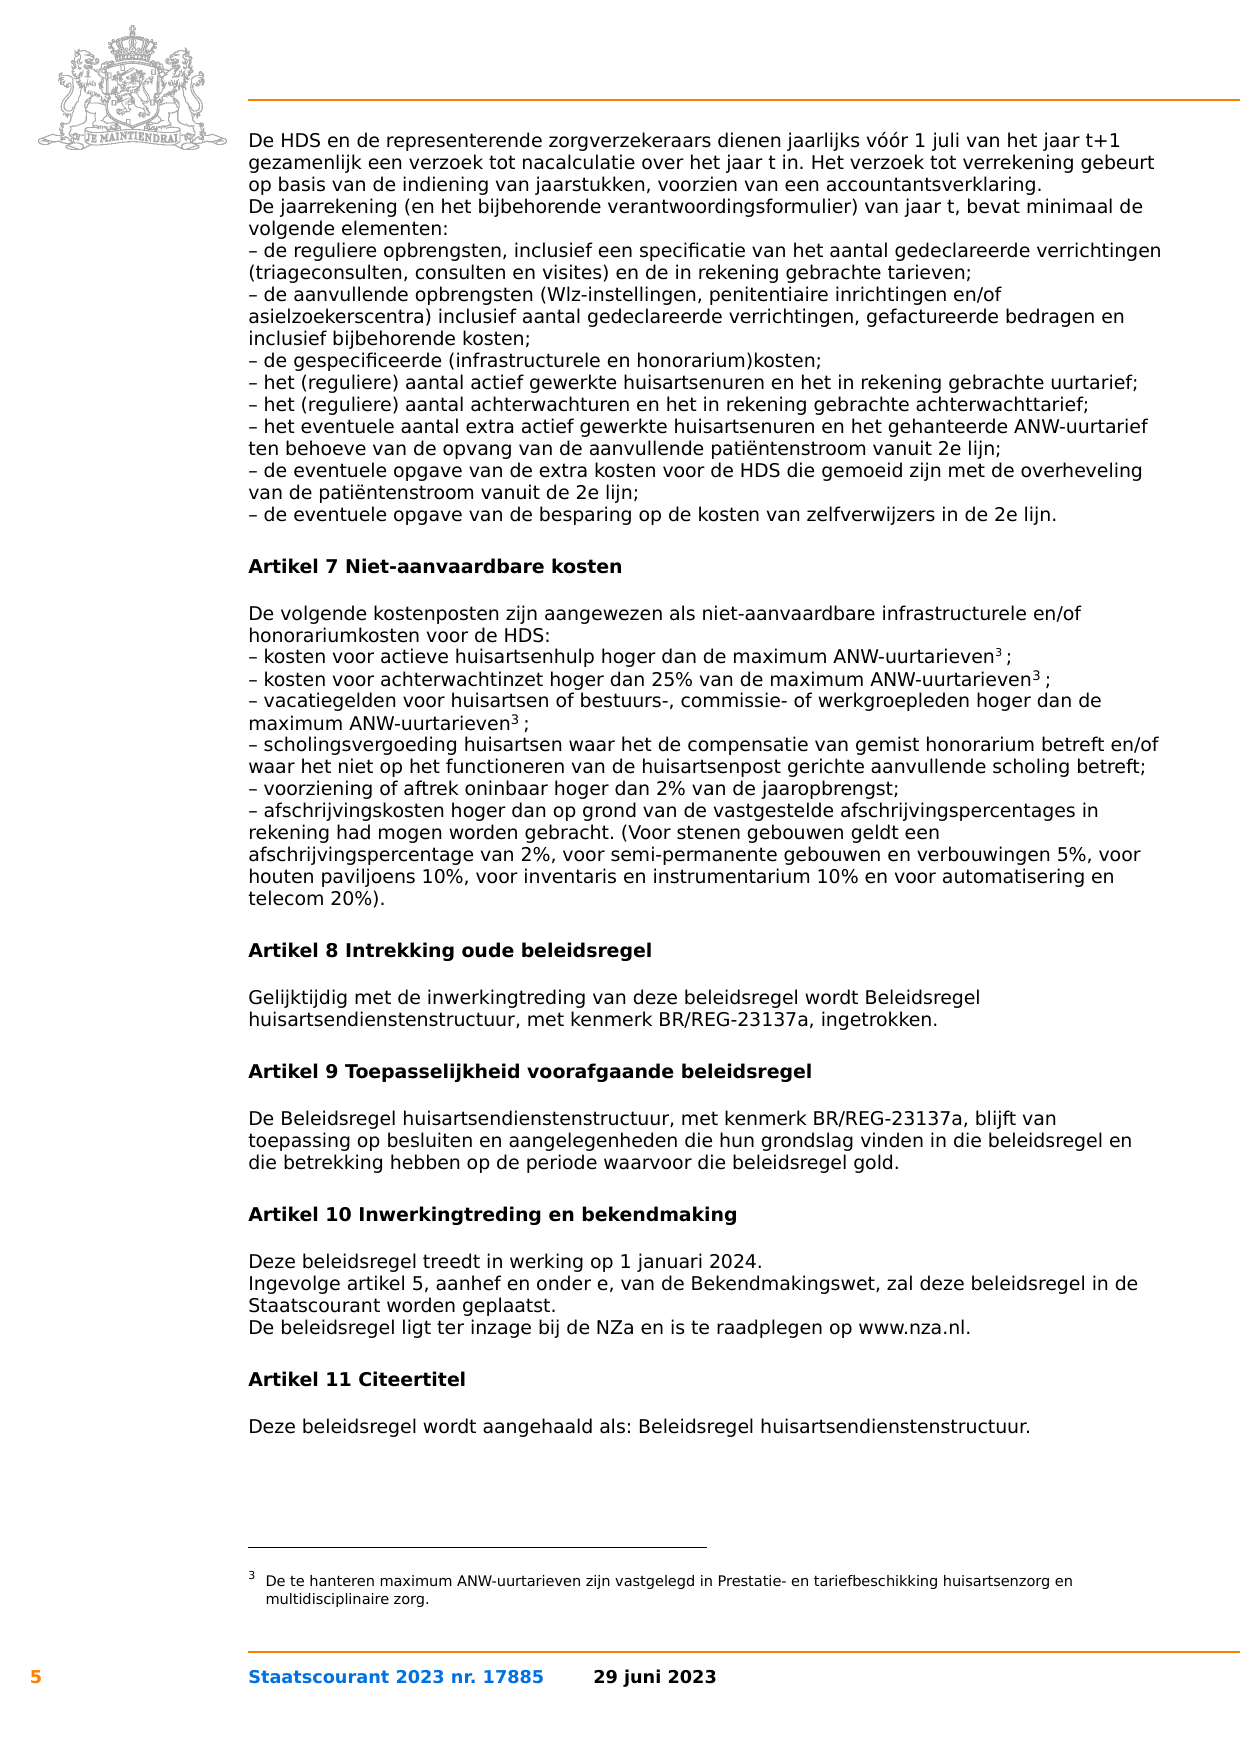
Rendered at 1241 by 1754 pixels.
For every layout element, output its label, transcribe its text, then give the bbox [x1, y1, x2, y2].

subtitle Artikel 11 Citeertitel [248, 1369, 1163, 1391]
text – voorziening of aftrek oninbaar hoger dan 2% van de jaaropbrengst; [248, 778, 1163, 800]
text – het (reguliere) aantal achterwachturen en het in rekening gebrachte achterwachttarief; [248, 394, 1163, 416]
text – het (reguliere) aantal actief gewerkte huisartsenuren en het in rekening gebrachte uurtarief; [248, 372, 1163, 394]
text – de gespecificeerde (infrastructurele en honorarium)kosten; [248, 350, 1163, 372]
text De beleidsregel ligt ter inzage bij de NZa en is te raadplegen op www.nza.nl. [248, 1317, 1163, 1339]
text – de eventuele opgave van de besparing op de kosten van zelfverwijzers in de 2e lijn. [248, 503, 1163, 526]
text De volgende kostenposten zijn aangewezen als niet-aanvaardbare infrastructurele en/of honorariumkosten voor de HDS: [248, 602, 1163, 646]
text De jaarrekening (en het bijbehorende verantwoordingsformulier) van jaar t, bevat minimaal de volgende elementen: [248, 196, 1163, 240]
text Deze beleidsregel wordt aangehaald als: Beleidsregel huisartsendienstenstructuur. [248, 1416, 1163, 1438]
text Gelijktijdig met de inwerkingtreding van deze beleidsregel wordt Beleidsregel huisartsendienstenstructuur, met kenmerk BR/REG-23137a, ingetrokken. [248, 987, 1163, 1031]
picture [38, 25, 227, 150]
text – kosten voor actieve huisartsenhulp hoger dan de maximum ANW-uurtarieven; [248, 646, 1163, 668]
text Ingevolge artikel 5, aanhef en onder e, van de Bekendmakingswet, zal deze beleidsregel in de Staatscourant worden geplaatst. [248, 1273, 1163, 1317]
text – de aanvullende opbrengsten (Wlz-instellingen, penitentiaire inrichtingen en/of asielzoekerscentra) inclusief aantal gedeclareerde verrichtingen, gefactureerde bedragen en inclusief bijbehorende kosten; [248, 284, 1163, 350]
text Deze beleidsregel treedt in werking op 1 januari 2024. [248, 1251, 1163, 1273]
text – kosten voor achterwachtinzet hoger dan 25% van de maximum ANW-uurtarieven3; [248, 668, 1163, 690]
subtitle Artikel 7 Niet-aanvaardbare kosten [248, 556, 1163, 577]
subtitle Artikel 10 Inwerkingtreding en bekendmaking [248, 1204, 1163, 1226]
subtitle Artikel 9 Toepasselijkheid voorafgaande beleidsregel [248, 1061, 1163, 1083]
text – het eventuele aantal extra actief gewerkte huisartsenuren en het gehanteerde ANW-uurtarief ten behoeve van de opvang van de aanvullende patiëntenstroom vanuit 2e lijn; [248, 416, 1163, 459]
text – afschrijvingskosten hoger dan op grond van de vastgestelde afschrijvingspercentages in rekening had mogen worden gebracht. (Voor stenen gebouwen geldt een afschrijvingspercentage van 2%, voor semi-permanente gebouwen en verbouwingen 5%, voor houten paviljoens 10%, voor inventaris en instrumentarium 10% en voor automatisering en telecom 20%). [248, 800, 1163, 910]
text – scholingsvergoeding huisartsen waar het de compensatie van gemist honorarium betreft en/of waar het niet op het functioneren van de huisartsenpost gerichte aanvullende scholing betreft; [248, 734, 1163, 778]
text De Beleidsregel huisartsendienstenstructuur, met kenmerk BR/REG-23137a, blijft van toepassing op besluiten en aangelegenheden die hun grondslag vinden in die beleidsregel en die betrekking hebben op de periode waarvoor die beleidsregel gold. [248, 1108, 1163, 1174]
text – de eventuele opgave van de extra kosten voor de HDS die gemoeid zijn met de overheveling van de patiëntenstroom vanuit de 2e lijn; [248, 459, 1163, 503]
text De te hanteren maximum ANW-uurtarieven zijn vastgelegd in Prestatie- en tariefbeschikking huisartsenzorg en multidisciplinaire zorg. [248, 1569, 1163, 1608]
text De HDS en de representerende zorgverzekeraars dienen jaarlijks vóór 1 juli van het jaar t+1 gezamenlijk een verzoek tot nacalculatie over het jaar t in. Het verzoek tot verrekening gebeurt op basis van de indiening van jaarstukken, voorzien van een accountantsverklaring. [248, 130, 1163, 196]
text – vacatiegelden voor huisartsen of bestuurs-, commissie- of werkgroepleden hoger dan de maximum ANW-uurtarieven3; [248, 690, 1163, 734]
subtitle Artikel 8 Intrekking oude beleidsregel [248, 940, 1163, 962]
text – de reguliere opbrengsten, inclusief een specificatie van het aantal gedeclareerde verrichtingen (triageconsulten, consulten en visites) en de in rekening gebrachte tarieven; [248, 240, 1163, 284]
